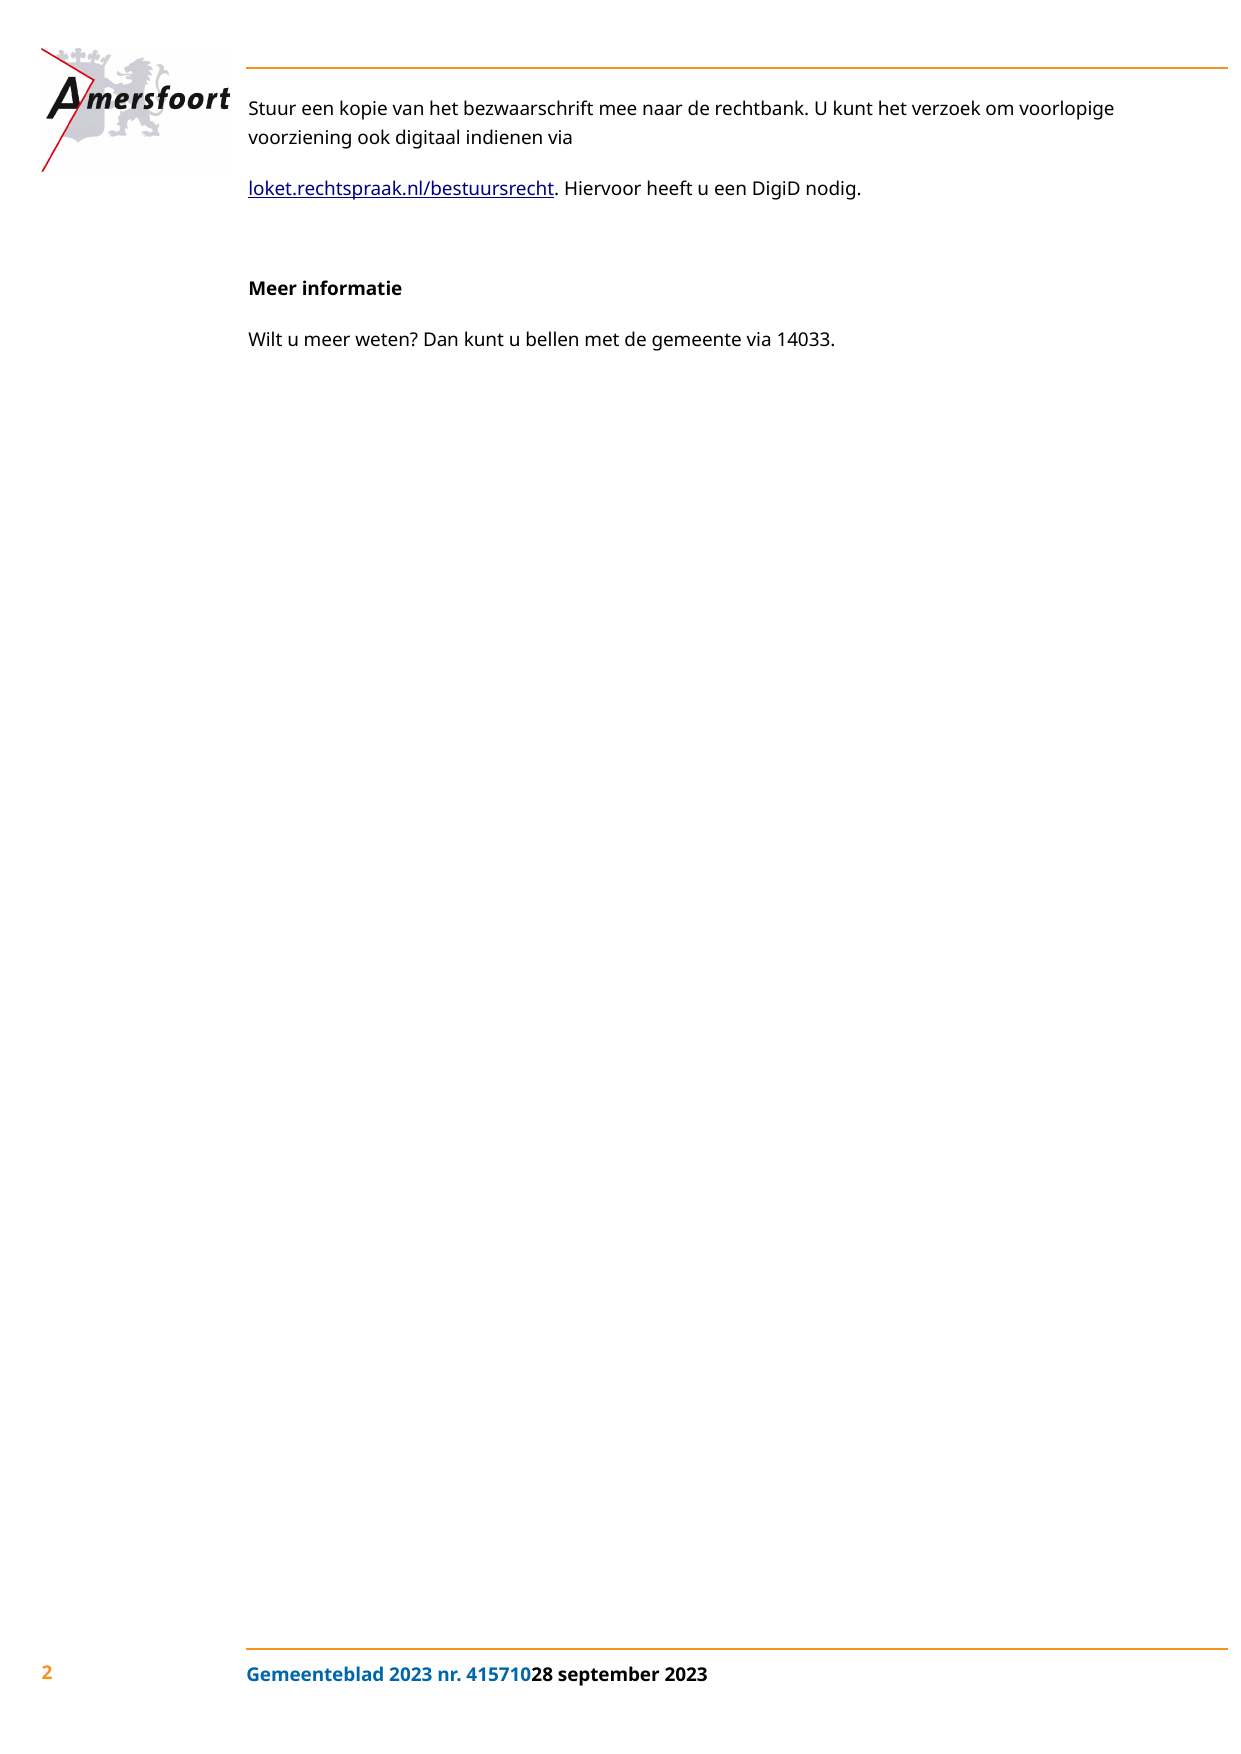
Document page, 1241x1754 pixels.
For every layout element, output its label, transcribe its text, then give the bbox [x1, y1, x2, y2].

text Meer informatie [248, 276, 1152, 301]
picture [41, 47, 231, 172]
text Stuur een kopie van het bezwaarschrift mee naar de rechtbank. U kunt het verzoek om voorlopige voorziening ook digitaal indienen via [248, 95, 1152, 150]
text Wilt u meer weten? Dan kunt u bellen met de gemeente via 14033. [248, 326, 1152, 352]
text loket.rechtspraak.nl/bestuursrecht. Hiervoor heeft u een DigiD nodig. [248, 175, 1152, 201]
